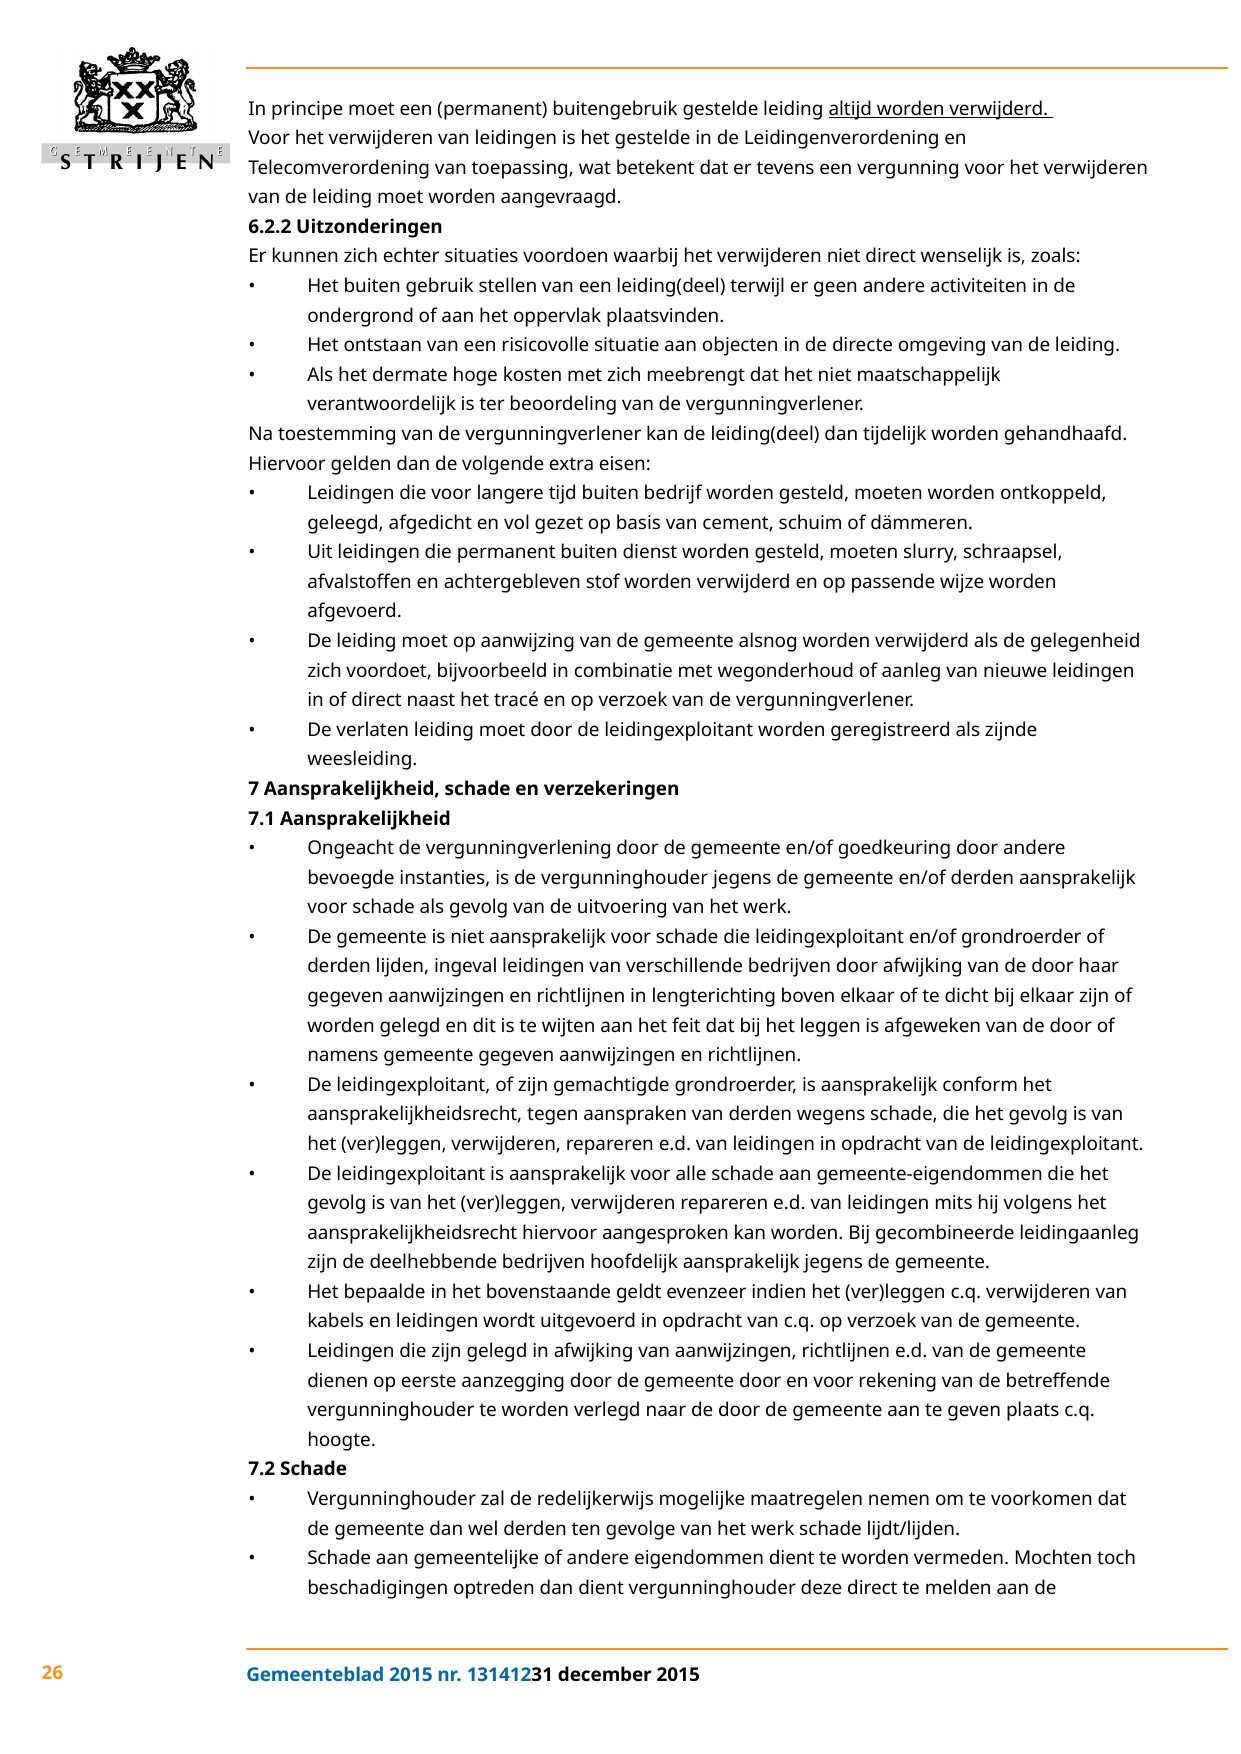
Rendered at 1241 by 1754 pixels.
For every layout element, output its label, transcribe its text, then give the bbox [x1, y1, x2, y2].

list Uit leidingen die permanent buiten dienst worden gesteld, moeten slurry, schraapsel, afvalstoffen en achtergebleven stof worden verwijderd en op passende wijze worden afgevoerd. [248, 538, 1152, 623]
list Het bepaalde in het bovenstaande geldt evenzeer indien het (ver)leggen c.q. verwijderen van kabels en leidingen wordt uitgevoerd in opdracht van c.q. op verzoek van de gemeente. [248, 1278, 1152, 1333]
list Het buiten gebruik stellen van een leiding(deel) terwijl er geen andere activiteiten in de ondergrond of aan het oppervlak plaatsvinden. [248, 272, 1152, 328]
text 6.2.2 Uitzonderingen [248, 213, 1152, 239]
text 7.1 Aansprakelijkheid [248, 805, 1152, 831]
text 7.2 Schade [248, 1456, 1152, 1481]
list Als het dermate hoge kosten met zich meebrengt dat het niet maatschappelijk verantwoordelijk is ter beoordeling van de vergunningverlener. [248, 361, 1152, 416]
list Het ontstaan van een risicovolle situatie aan objecten in de directe omgeving van de leiding. [248, 331, 1152, 357]
list De verlaten leiding moet door de leidingexploitant worden geregistreerd als zijnde weesleiding. [248, 716, 1152, 771]
text Voor het verwijderen van leidingen is het gestelde in de Leidingenverordening en Telecomverordening van toepassing, wat betekent dat er tevens een vergunning voor het verwijderen van de leiding moet worden aangevraagd. [248, 124, 1152, 209]
list Leidingen die voor langere tijd buiten bedrijf worden gesteld, moeten worden ontkoppeld, geleegd, afgedicht en vol gezet op basis van cement, schuim of dämmeren. [248, 479, 1152, 535]
text 7 Aansprakelijkheid, schade en verzekeringen [248, 775, 1152, 801]
text In principe moet een (permanent) buitengebruik gestelde leiding altijd worden verwijderd. [248, 95, 1152, 121]
list Vergunninghouder zal de redelijkerwijs mogelijke maatregelen nemen om te voorkomen dat de gemeente dan wel derden ten gevolge van het werk schade lijdt/lijden. [248, 1485, 1152, 1541]
list De leiding moet op aanwijzing van de gemeente alsnog worden verwijderd als de gelegenheid zich voordoet, bijvoorbeeld in combinatie met wegonderhoud of aanleg van nieuwe leidingen in of direct naast het tracé en op verzoek van de vergunningverlener. [248, 627, 1152, 712]
list Leidingen die zijn gelegd in afwijking van aanwijzingen, richtlijnen e.d. van de gemeente dienen op eerste aanzegging door de gemeente door en voor rekening van de betreffende vergunninghouder te worden verlegd naar de door de gemeente aan te geven plaats c.q. hoogte. [248, 1337, 1152, 1452]
text Na toestemming van de vergunningverlener kan de leiding(deel) dan tijdelijk worden gehandhaafd. Hiervoor gelden dan de volgende extra eisen: [248, 420, 1152, 476]
text Er kunnen zich echter situaties voordoen waarbij het verwijderen niet direct wenselijk is, zoals: [248, 243, 1152, 268]
list Ongeacht de vergunningverlening door de gemeente en/of goedkeuring door andere bevoegde instanties, is de vergunninghouder jegens de gemeente en/of derden aansprakelijk voor schade als gevolg van de uitvoering van het werk. [248, 834, 1152, 919]
list De gemeente is niet aansprakelijk voor schade die leidingexploitant en/of grondroerder of derden lijden, ingeval leidingen van verschillende bedrijven door afwijking van de door haar gegeven aanwijzingen en richtlijnen in lengterichting boven elkaar of te dicht bij elkaar zijn of worden gelegd en dit is te wijten aan het feit dat bij het leggen is afgeweken van de door of namens gemeente gegeven aanwijzingen en richtlijnen. [248, 923, 1152, 1067]
list De leidingexploitant is aansprakelijk voor alle schade aan gemeente-eigendommen die het gevolg is van het (ver)leggen, verwijderen repareren e.d. van leidingen mits hij volgens het aansprakelijkheidsrecht hiervoor aangesproken kan worden. Bij gecombineerde leidingaanleg zijn de deelhebbende bedrijven hoofdelijk aansprakelijk jegens de gemeente. [248, 1160, 1152, 1274]
picture [41, 47, 231, 172]
list De leidingexploitant, of zijn gemachtigde grondroerder, is aansprakelijk conform het aansprakelijkheidsrecht, tegen aanspraken van derden wegens schade, die het gevolg is van het (ver)leggen, verwijderen, repareren e.d. van leidingen in opdracht van de leidingexploitant. [248, 1071, 1152, 1156]
list Schade aan gemeentelijke of andere eigendommen dient te worden vermeden. Mochten toch beschadigingen optreden dan dient vergunninghouder deze direct te melden aan de [248, 1544, 1152, 1600]
